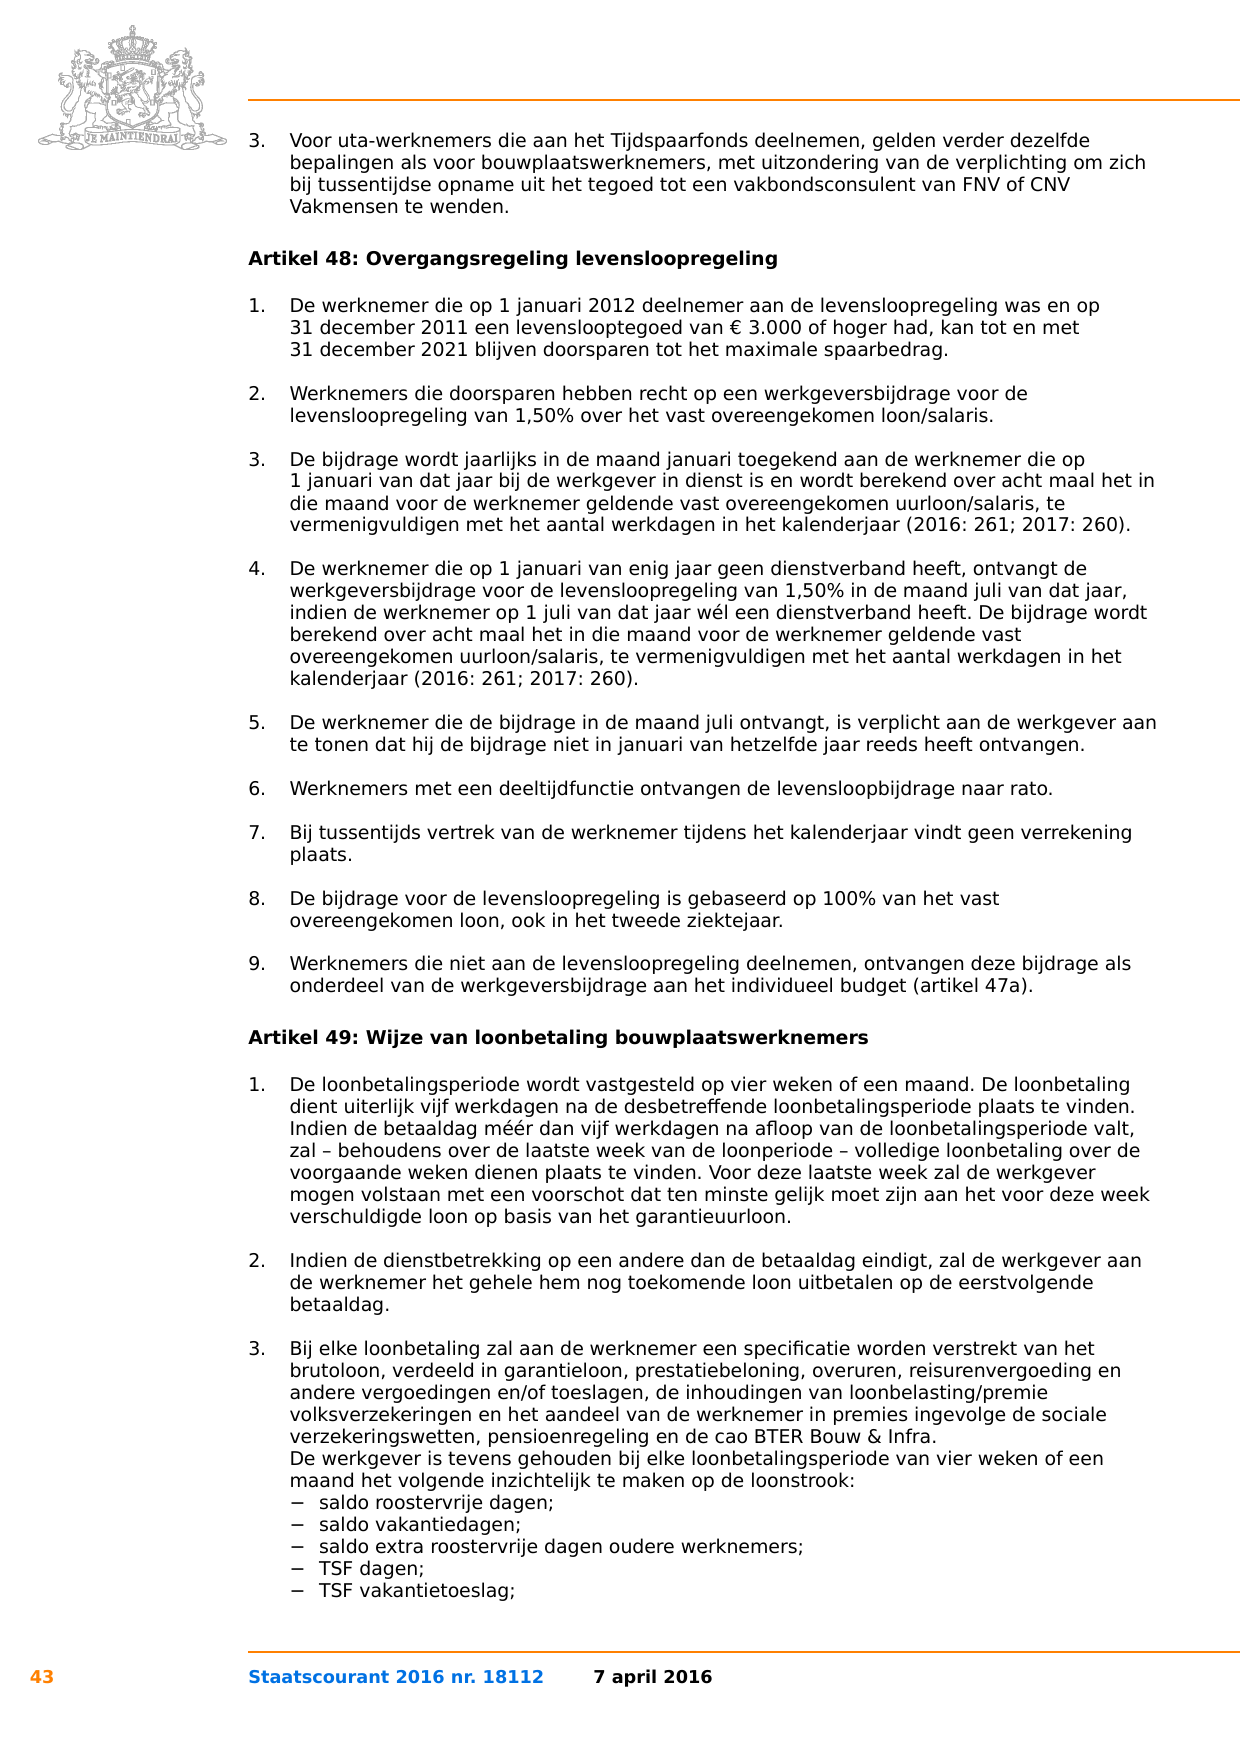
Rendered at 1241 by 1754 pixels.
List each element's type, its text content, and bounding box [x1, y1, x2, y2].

text − saldo vakantiedagen; [289, 1514, 1163, 1536]
text − TSF vakantietoeslag; [289, 1579, 1163, 1602]
subtitle Artikel 48: Overgangsregeling levensloopregeling [248, 248, 1163, 270]
text 9. Werknemers die niet aan de levensloopregeling deelnemen, ontvangen deze bijdrage als onderdeel van de werkgeversbijdrage aan het individueel budget (artikel 47a). [248, 953, 1163, 997]
text 5. De werknemer die de bijdrage in de maand juli ontvangt, is verplicht aan de werkgever aan te tonen dat hij de bijdrage niet in januari van hetzelfde jaar reeds heeft ontvangen. [248, 712, 1163, 756]
text 4. De werknemer die op 1 januari van enig jaar geen dienstverband heeft, ontvangt de werkgeversbijdrage voor de levensloopregeling van 1,50% in de maand juli van dat jaar, indien de werknemer op 1 juli van dat jaar wél een dienstverband heeft. De bijdrage wordt berekend over acht maal het in die maand voor de werknemer geldende vast overeengekomen uurloon/salaris, te vermenigvuldigen met het aantal werkdagen in het kalenderjaar (2016: 261; 2017: 260). [248, 558, 1163, 690]
text 8. De bijdrage voor de levensloopregeling is gebaseerd op 100% van het vast overeengekomen loon, ook in het tweede ziektejaar. [248, 887, 1163, 931]
text De werkgever is tevens gehouden bij elke loonbetalingsperiode van vier weken of een maand het volgende inzichtelijk te maken op de loonstrook: [289, 1448, 1163, 1492]
text − saldo roostervrije dagen; [289, 1492, 1163, 1514]
text 3. Voor uta-werknemers die aan het Tijdspaarfonds deelnemen, gelden verder dezelfde bepalingen als voor bouwplaatswerknemers, met uitzondering van de verplichting om zich bij tussentijdse opname uit het tegoed tot een vakbondsconsulent van FNV of CNV Vakmensen te wenden. [248, 130, 1163, 218]
text − TSF dagen; [289, 1558, 1163, 1579]
text 1. De werknemer die op 1 januari 2012 deelnemer aan de levensloopregeling was en op 31 december 2011 een levenslooptegoed van € 3.000 of hoger had, kan tot en met 31 december 2021 blijven doorsparen tot het maximale spaarbedrag. [248, 295, 1163, 361]
picture [38, 25, 227, 150]
text 3. De bijdrage wordt jaarlijks in de maand januari toegekend aan de werknemer die op 1 januari van dat jaar bij de werkgever in dienst is en wordt berekend over acht maal het in die maand voor de werknemer geldende vast overeengekomen uurloon/salaris, te vermenigvuldigen met het aantal werkdagen in het kalenderjaar (2016: 261; 2017: 260). [248, 448, 1163, 536]
text 6. Werknemers met een deeltijdfunctie ontvangen de levensloopbijdrage naar rato. [248, 778, 1163, 800]
text − saldo extra roostervrije dagen oudere werknemers; [289, 1536, 1163, 1558]
text 1. De loonbetalingsperiode wordt vastgesteld op vier weken of een maand. De loonbetaling dient uiterlijk vijf werkdagen na de desbetreffende loonbetalingsperiode plaats te vinden. Indien de betaaldag méér dan vijf werkdagen na afloop van de loonbetalingsperiode valt, zal – behoudens over de laatste week van de loonperiode – volledige loonbetaling over de voorgaande weken dienen plaats te vinden. Voor deze laatste week zal de werkgever mogen volstaan met een voorschot dat ten minste gelijk moet zijn aan het voor deze week verschuldigde loon op basis van het garantieuurloon. [248, 1074, 1163, 1228]
text 3. Bij elke loonbetaling zal aan de werknemer een specificatie worden verstrekt van het brutoloon, verdeeld in garantieloon, prestatiebeloning, overuren, reisurenvergoeding en andere vergoedingen en/of toeslagen, de inhoudingen van loonbelasting/premie volksverzekeringen en het aandeel van de werknemer in premies ingevolge de sociale verzekeringswetten, pensioenregeling en de cao BTER Bouw & Infra. [248, 1338, 1163, 1448]
text 2. Indien de dienstbetrekking op een andere dan de betaaldag eindigt, zal de werkgever aan de werknemer het gehele hem nog toekomende loon uitbetalen op de eerstvolgende betaaldag. [248, 1250, 1163, 1316]
text 7. Bij tussentijds vertrek van de werknemer tijdens het kalenderjaar vindt geen verrekening plaats. [248, 822, 1163, 866]
text 2. Werknemers die doorsparen hebben recht op een werkgeversbijdrage voor de levensloopregeling van 1,50% over het vast overeengekomen loon/salaris. [248, 383, 1163, 427]
subtitle Artikel 49: Wijze van loonbetaling bouwplaatswerknemers [248, 1027, 1163, 1049]
